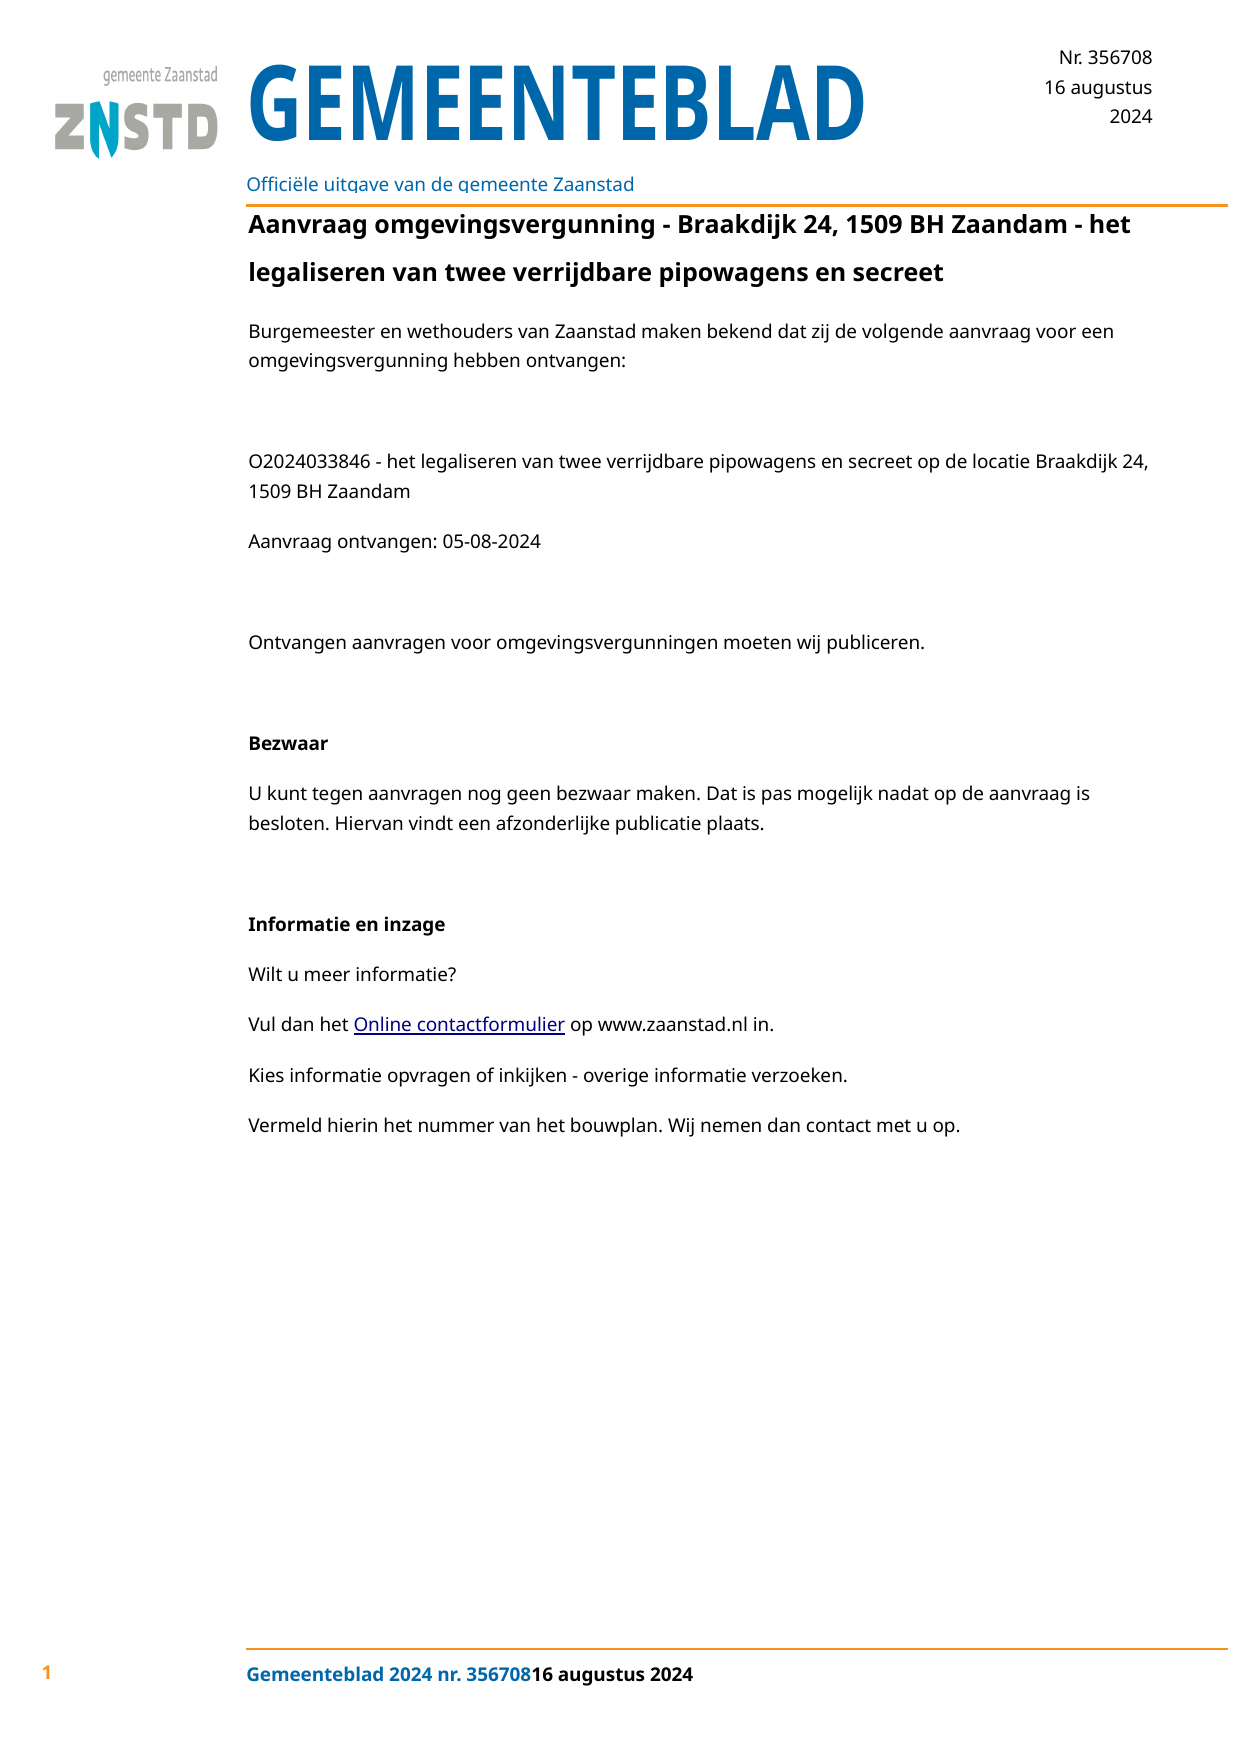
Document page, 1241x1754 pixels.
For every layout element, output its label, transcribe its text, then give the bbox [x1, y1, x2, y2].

text Ontvangen aanvragen voor omgevingsvergunningen moeten wij publiceren. [248, 629, 1152, 655]
picture [41, 47, 231, 172]
text Aanvraag ontvangen: 05-08-2024 [248, 528, 1152, 554]
text U kunt tegen aanvragen nog geen bezwaar maken. Dat is pas mogelijk nadat op de aanvraag is besloten. Hiervan vindt een afzonderlijke publicatie plaats. [248, 780, 1152, 836]
text Vul dan het Online contactformulier op www.zaanstad.nl in. [248, 1012, 1152, 1037]
text Burgemeester en wethouders van Zaanstad maken bekend dat zij de volgende aanvraag voor een omgevingsvergunning hebben ontvangen: [248, 318, 1152, 373]
text Kies informatie opvragen of inkijken - overige informatie verzoeken. [248, 1062, 1152, 1088]
text Aanvraag omgevingsvergunning - Braakdijk 24, 1509 BH Zaandam - het legaliseren van twee verrijdbare pipowagens en secreet [248, 207, 1152, 288]
text O2024033846 - het legaliseren van twee verrijdbare pipowagens en secreet op de locatie Braakdijk 24, 1509 BH Zaandam [248, 448, 1152, 504]
text Vermeld hierin het nummer van het bouwplan. Wij nemen dan contact met u op. [248, 1112, 1152, 1138]
text Bezwaar [248, 730, 1152, 756]
text Wilt u meer informatie? [248, 961, 1152, 987]
text Informatie en inzage [248, 911, 1152, 937]
